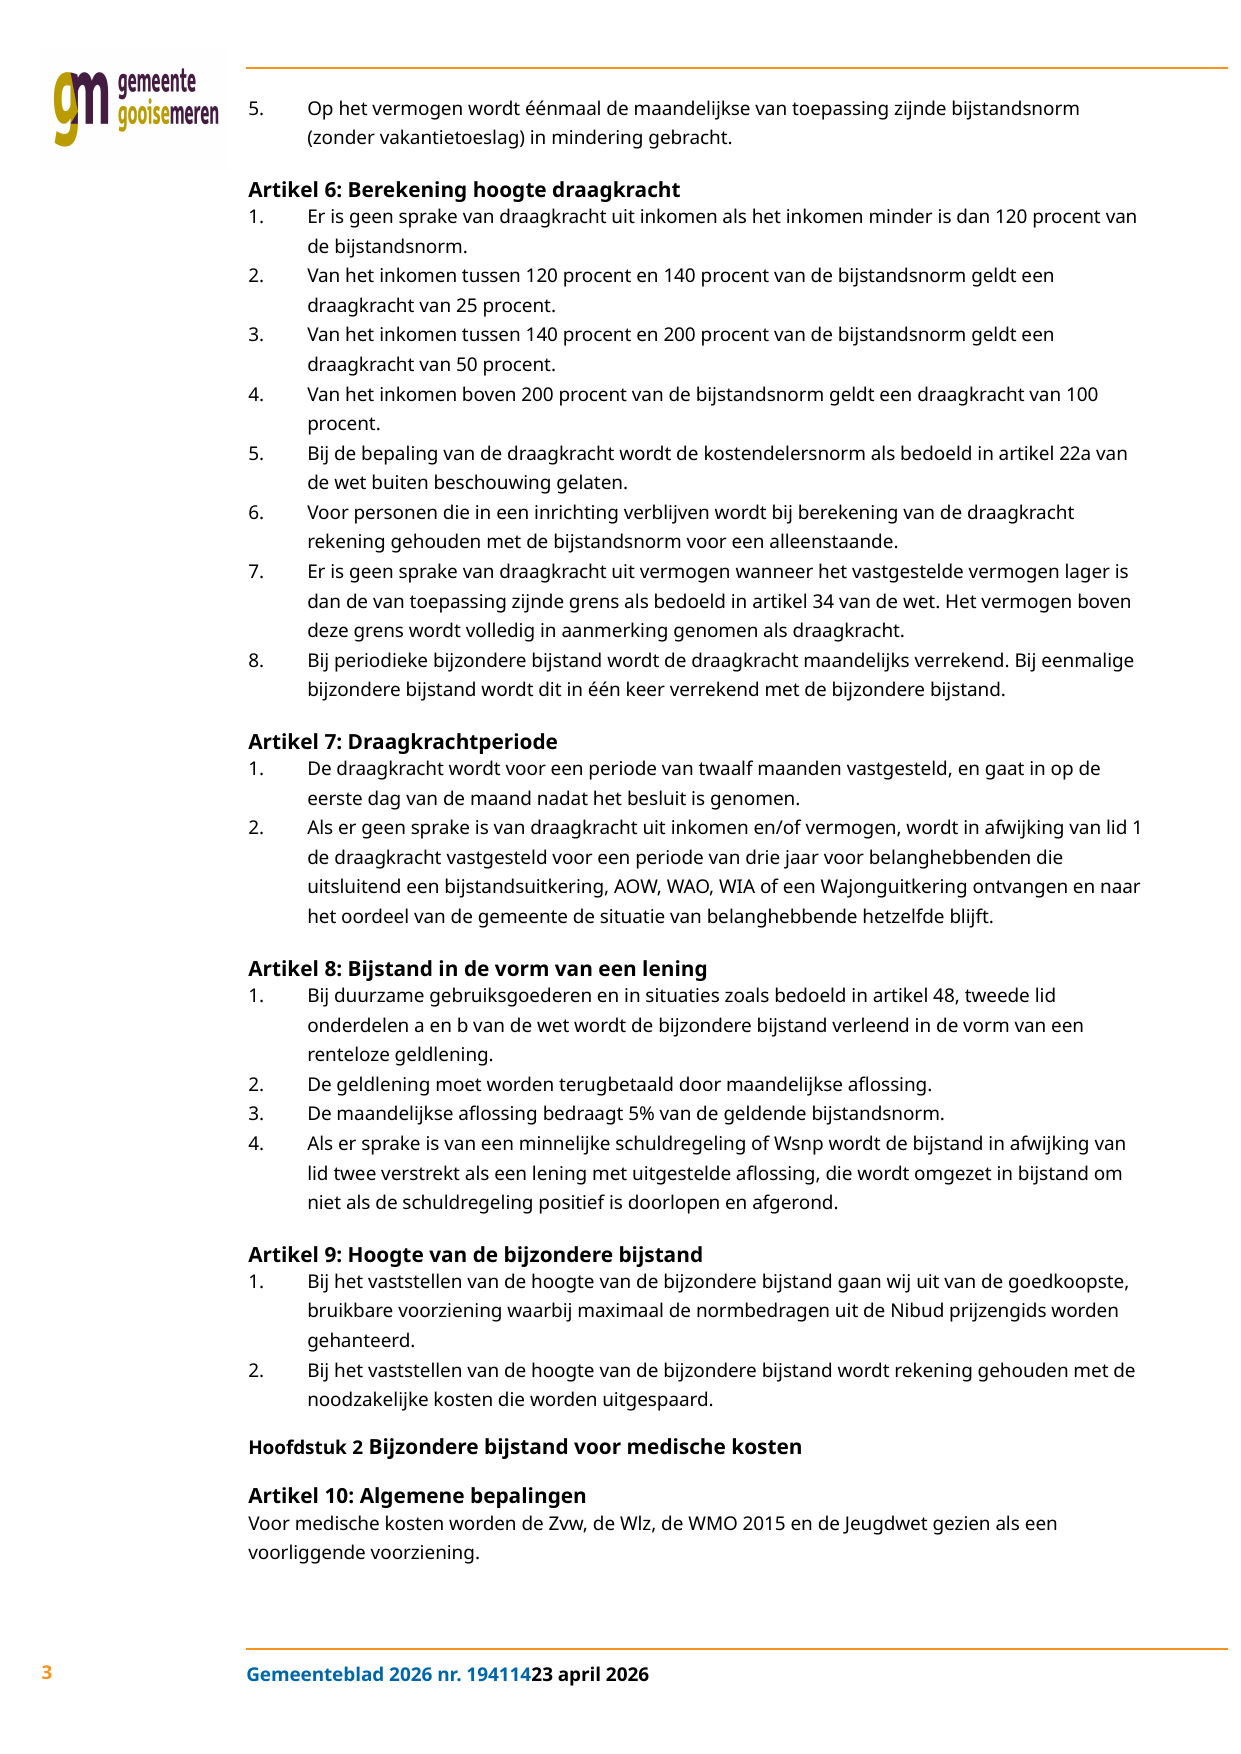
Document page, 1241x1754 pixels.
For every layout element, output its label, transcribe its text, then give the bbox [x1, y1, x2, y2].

text Artikel 7: Draagkrachtperiode [248, 727, 1152, 755]
text Artikel 10: Algemene bepalingen [248, 1481, 1152, 1510]
list Er is geen sprake van draagkracht uit inkomen als het inkomen minder is dan 120 procent van de bijstandsnorm. [248, 203, 1152, 258]
list De maandelijkse aflossing bedraagt 5% van de geldende bijstandsnorm. [248, 1101, 1152, 1126]
picture [41, 47, 231, 172]
list Van het inkomen boven 200 procent van de bijstandsnorm geldt een draagkracht van 100 procent. [248, 381, 1152, 436]
text Voor medische kosten worden de Zvw, de Wlz, de WMO 2015 en de Jeugdwet gezien als een voorliggende voorziening. [248, 1510, 1152, 1565]
list Bij het vaststellen van de hoogte van de bijzondere bijstand wordt rekening gehouden met de noodzakelijke kosten die worden uitgespaard. [248, 1357, 1152, 1412]
text Artikel 9: Hoogte van de bijzondere bijstand [248, 1240, 1152, 1268]
list Er is geen sprake van draagkracht uit vermogen wanneer het vastgestelde vermogen lager is dan de van toepassing zijnde grens als bedoeld in artikel 34 van de wet. Het vermogen boven deze grens wordt volledig in aanmerking genomen als draagkracht. [248, 558, 1152, 643]
list Op het vermogen wordt éénmaal de maandelijkse van toepassing zijnde bijstandsnorm (zonder vakantietoeslag) in mindering gebracht. [248, 95, 1152, 150]
list Als er sprake is van een minnelijke schuldregeling of Wsnp wordt de bijstand in afwijking van lid twee verstrekt als een lening met uitgestelde aflossing, die wordt omgezet in bijstand om niet als de schuldregeling positief is doorlopen en afgerond. [248, 1130, 1152, 1215]
list Bij het vaststellen van de hoogte van de bijzondere bijstand gaan wij uit van de goedkoopste, bruikbare voorziening waarbij maximaal de normbedragen uit de Nibud prijzengids worden gehanteerd. [248, 1268, 1152, 1353]
list Van het inkomen tussen 140 procent en 200 procent van de bijstandsnorm geldt een draagkracht van 50 procent. [248, 322, 1152, 377]
text Artikel 8: Bijstand in de vorm van een lening [248, 954, 1152, 982]
list Bij de bepaling van de draagkracht wordt de kostendelersnorm als bedoeld in artikel 22a van de wet buiten beschouwing gelaten. [248, 440, 1152, 495]
list Bij periodieke bijzondere bijstand wordt de draagkracht maandelijks verrekend. Bij eenmalige bijzondere bijstand wordt dit in één keer verrekend met de bijzondere bijstand. [248, 647, 1152, 702]
list Voor personen die in een inrichting verblijven wordt bij berekening van de draagkracht rekening gehouden met de bijstandsnorm voor een alleenstaande. [248, 499, 1152, 554]
list De draagkracht wordt voor een periode van twaalf maanden vastgesteld, en gaat in op de eerste dag van de maand nadat het besluit is genomen. [248, 755, 1152, 811]
list Als er geen sprake is van draagkracht uit inkomen en/of vermogen, wordt in afwijking van lid 1 de draagkracht vastgesteld voor een periode van drie jaar voor belanghebbenden die uitsluitend een bijstandsuitkering, AOW, WAO, WIA of een Wajonguitkering ontvangen en naar het oordeel van de gemeente de situatie van belanghebbende hetzelfde blijft. [248, 814, 1152, 929]
list De geldlening moet worden terugbetaald door maandelijkse aflossing. [248, 1071, 1152, 1097]
text Hoofdstuk 2 Bijzondere bijstand voor medische kosten [248, 1432, 1152, 1461]
text Artikel 6: Berekening hoogte draagkracht [248, 175, 1152, 203]
list Van het inkomen tussen 120 procent en 140 procent van de bijstandsnorm geldt een draagkracht van 25 procent. [248, 262, 1152, 318]
list Bij duurzame gebruiksgoederen en in situaties zoals bedoeld in artikel 48, tweede lid onderdelen a en b van de wet wordt de bijzondere bijstand verleend in de vorm van een renteloze geldlening. [248, 982, 1152, 1067]
